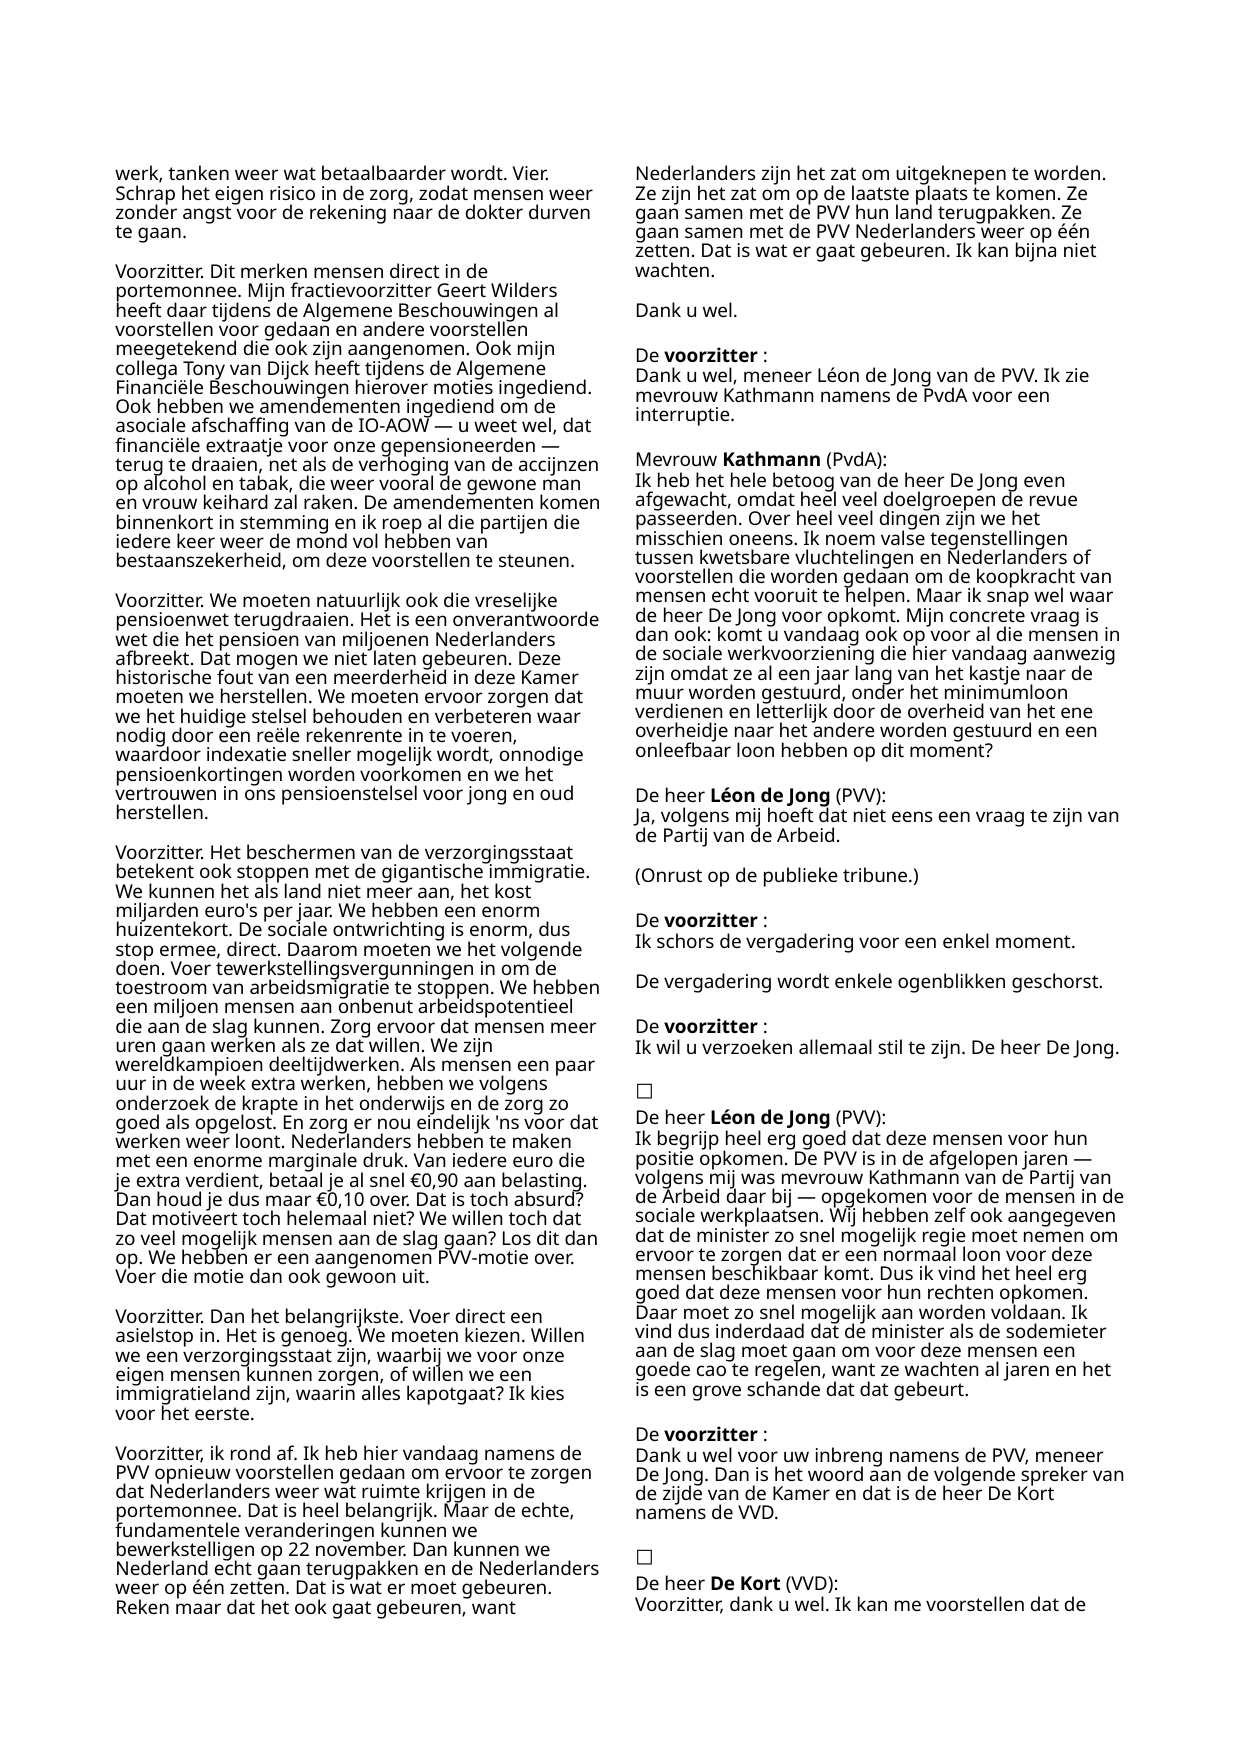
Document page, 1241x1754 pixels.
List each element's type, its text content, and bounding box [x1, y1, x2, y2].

text Voorzitter, ik rond af. Ik heb hier vandaag namens de PVV opnieuw voorstellen gedaan om ervoor te zorgen dat Nederlanders weer wat ruimte krijgen in de portemonnee. Dat is heel belangrijk. Maar de echte, fundamentele veranderingen kunnen we bewerkstelligen op 22 november. Dan kunnen we Nederland echt gaan terugpakken en de Nederlanders weer op één zetten. Dat is wat er moet gebeuren. Reken maar dat het ook gaat gebeuren, want [115, 1444, 605, 1618]
text ⬜ [635, 1544, 1125, 1570]
text De voorzitter : [635, 907, 1125, 933]
text Ja, volgens mij hoeft dat niet eens een vraag te zijn van de Partij van de Arbeid. [635, 807, 1125, 846]
text Dank u wel. [635, 302, 1125, 321]
text De voorzitter : [635, 342, 1125, 367]
text werk, tanken weer wat betaalbaarder wordt. Vier. Schrap het eigen risico in de zorg, zodat mensen weer zonder angst voor de rekening naar de dokter durven te gaan. [115, 165, 605, 242]
text Voorzitter. Dan het belangrijkste. Voer direct een asielstop in. Het is genoeg. We moeten kiezen. Willen we een verzorgingsstaat zijn, waarbij we voor onze eigen mensen kunnen zorgen, of willen we een immigratieland zijn, waarin alles kapotgaat? Ik kies voor het eerste. [115, 1308, 605, 1424]
text Nederlanders zijn het zat om uitgeknepen te worden. Ze zijn het zat om op de laatste plaats te komen. Ze gaan samen met de PVV hun land terugpakken. Ze gaan samen met de PVV Nederlanders weer op één zetten. Dat is wat er gaat gebeuren. Ik kan bijna niet wachten. [635, 165, 1125, 281]
text De voorzitter : [635, 1421, 1125, 1447]
text Dank u wel, meneer Léon de Jong van de PVV. Ik zie mevrouw Kathmann namens de PvdA voor een interruptie. [635, 367, 1125, 425]
text Dank u wel voor uw inbreng namens de PVV, meneer De Jong. Dan is het woord aan de volgende spreker van de zijde van de Kamer en dat is de heer De Kort namens de VVD. [635, 1447, 1125, 1524]
text Ik wil u verzoeken allemaal stil te zijn. De heer De Jong. [635, 1039, 1125, 1058]
text De heer De Kort (VVD): [635, 1570, 1125, 1596]
text Ik heb het hele betoog van de heer De Jong even afgewacht, omdat heel veel doelgroepen de revue passeerden. Over heel veel dingen zijn we het misschien oneens. Ik noem valse tegenstellingen tussen kwetsbare vluchtelingen en Nederlanders of voorstellen die worden gedaan om de koopkracht van mensen echt vooruit te helpen. Maar ik snap wel waar de heer De Jong voor opkomt. Mijn concrete vraag is dan ook: komt u vandaag ook op voor al die mensen in de sociale werkvoorziening die hier vandaag aanwezig zijn omdat ze al een jaar lang van het kastje naar de muur worden gestuurd, onder het minimumloon verdienen en letterlijk door de overheid van het ene overheidje naar het andere worden gestuurd en een onleefbaar loon hebben op dit moment? [635, 472, 1125, 761]
text ⬜ [635, 1079, 1125, 1104]
text Voorzitter. Dit merken mensen direct in de portemonnee. Mijn fractievoorzitter Geert Wilders heeft daar tijdens de Algemene Beschouwingen al voorstellen voor gedaan en andere voorstellen meegetekend die ook zijn aangenomen. Ook mijn collega Tony van Dijck heeft tijdens de Algemene Financiële Beschouwingen hierover moties ingediend. Ook hebben we amendementen ingediend om de asociale afschaffing van de IO-AOW — u weet wel, dat financiële extraatje voor onze gepensioneerden — terug te draaien, net als de verhoging van de accijnzen op alcohol en tabak, die weer vooral de gewone man en vrouw keihard zal raken. De amendementen komen binnenkort in stemming en ik roep al die partijen die iedere keer weer de mond vol hebben van bestaanszekerheid, om deze voorstellen te steunen. [115, 263, 605, 571]
text Voorzitter. Het beschermen van de verzorgingsstaat betekent ook stoppen met de gigantische immigratie. We kunnen het als land niet meer aan, het kost miljarden euro's per jaar. We hebben een enorm huizentekort. De sociale ontwrichting is enorm, dus stop ermee, direct. Daarom moeten we het volgende doen. Voer tewerkstellingsvergunningen in om de toestroom van arbeidsmigratie te stoppen. We hebben een miljoen mensen aan onbenut arbeidspotentieel die aan de slag kunnen. Zorg ervoor dat mensen meer uren gaan werken als ze dat willen. We zijn wereldkampioen deeltijdwerken. Als mensen een paar uur in de week extra werken, hebben we volgens onderzoek de krapte in het onderwijs en de zorg zo goed als opgelost. En zorg er nou eindelijk 'ns voor dat werken weer loont. Nederlanders hebben te maken met een enorme marginale druk. Van iedere euro die je extra verdient, betaal je al snel €0,90 aan belasting. Dan houd je dus maar €0,10 over. Dat is toch absurd? Dat motiveert toch helemaal niet? We willen toch dat zo veel mogelijk mensen aan de slag gaan? Los dit dan op. We hebben er een aangenomen PVV-motie over. Voer die motie dan ook gewoon uit. [115, 844, 605, 1287]
text Ik schors de vergadering voor een enkel moment. [635, 933, 1125, 952]
text De heer Léon de Jong (PVV): [635, 1104, 1125, 1130]
text De heer Léon de Jong (PVV): [635, 782, 1125, 807]
text (Onrust op de publieke tribune.) [635, 867, 1125, 886]
text Voorzitter. We moeten natuurlijk ook die vreselijke pensioenwet terugdraaien. Het is een onverantwoorde wet die het pensioen van miljoenen Nederlanders afbreekt. Dat mogen we niet laten gebeuren. Deze historische fout van een meerderheid in deze Kamer moeten we herstellen. We moeten ervoor zorgen dat we het huidige stelsel behouden en verbeteren waar nodig door een reële rekenrente in te voeren, waardoor indexatie sneller mogelijk wordt, onnodige pensioenkortingen worden voorkomen en we het vertrouwen in ons pensioenstelsel voor jong en oud herstellen. [115, 592, 605, 823]
text Voorzitter, dank u wel. Ik kan me voorstellen dat de [635, 1596, 1125, 1615]
text De voorzitter : [635, 1013, 1125, 1039]
text De vergadering wordt enkele ogenblikken geschorst. [635, 973, 1125, 992]
text Mevrouw Kathmann (PvdA): [635, 446, 1125, 472]
text Ik begrijp heel erg goed dat deze mensen voor hun positie opkomen. De PVV is in de afgelopen jaren — volgens mij was mevrouw Kathmann van de Partij van de Arbeid daar bij — opgekomen voor de mensen in de sociale werkplaatsen. Wij hebben zelf ook aangegeven dat de minister zo snel mogelijk regie moet nemen om ervoor te zorgen dat er een normaal loon voor deze mensen beschikbaar komt. Dus ik vind het heel erg goed dat deze mensen voor hun rechten opkomen. Daar moet zo snel mogelijk aan worden voldaan. Ik vind dus inderdaad dat de minister als de sodemieter aan de slag moet gaan om voor deze mensen een goede cao te regelen, want ze wachten al jaren en het is een grove schande dat dat gebeurt. [635, 1130, 1125, 1400]
